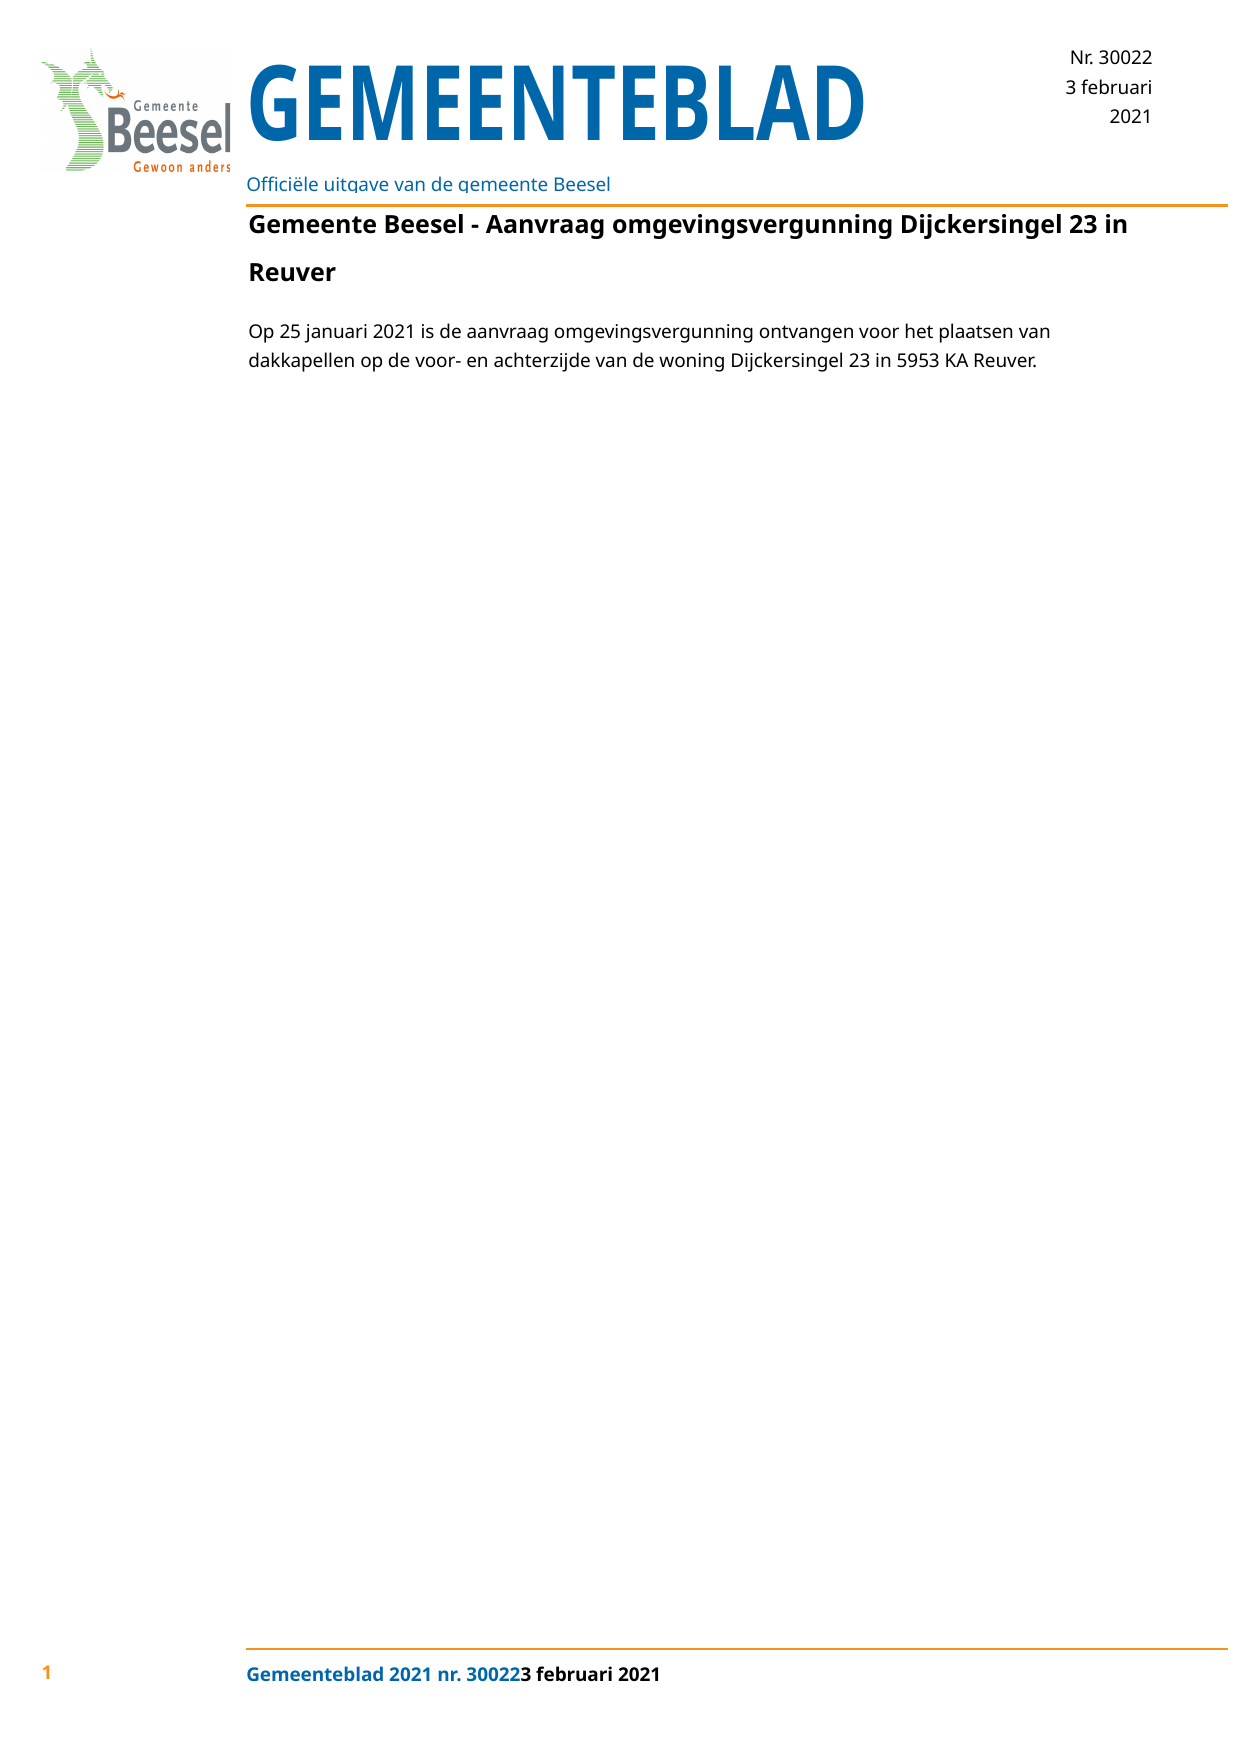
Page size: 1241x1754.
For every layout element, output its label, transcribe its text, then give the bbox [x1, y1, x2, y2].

picture [41, 47, 231, 172]
text Op 25 januari 2021 is de aanvraag omgevingsvergunning ontvangen voor het plaatsen van dakkapellen op de voor- en achterzijde van de woning Dijckersingel 23 in 5953 KA Reuver. [248, 318, 1152, 373]
text Gemeente Beesel - Aanvraag omgevingsvergunning Dijckersingel 23 in Reuver [248, 207, 1152, 288]
